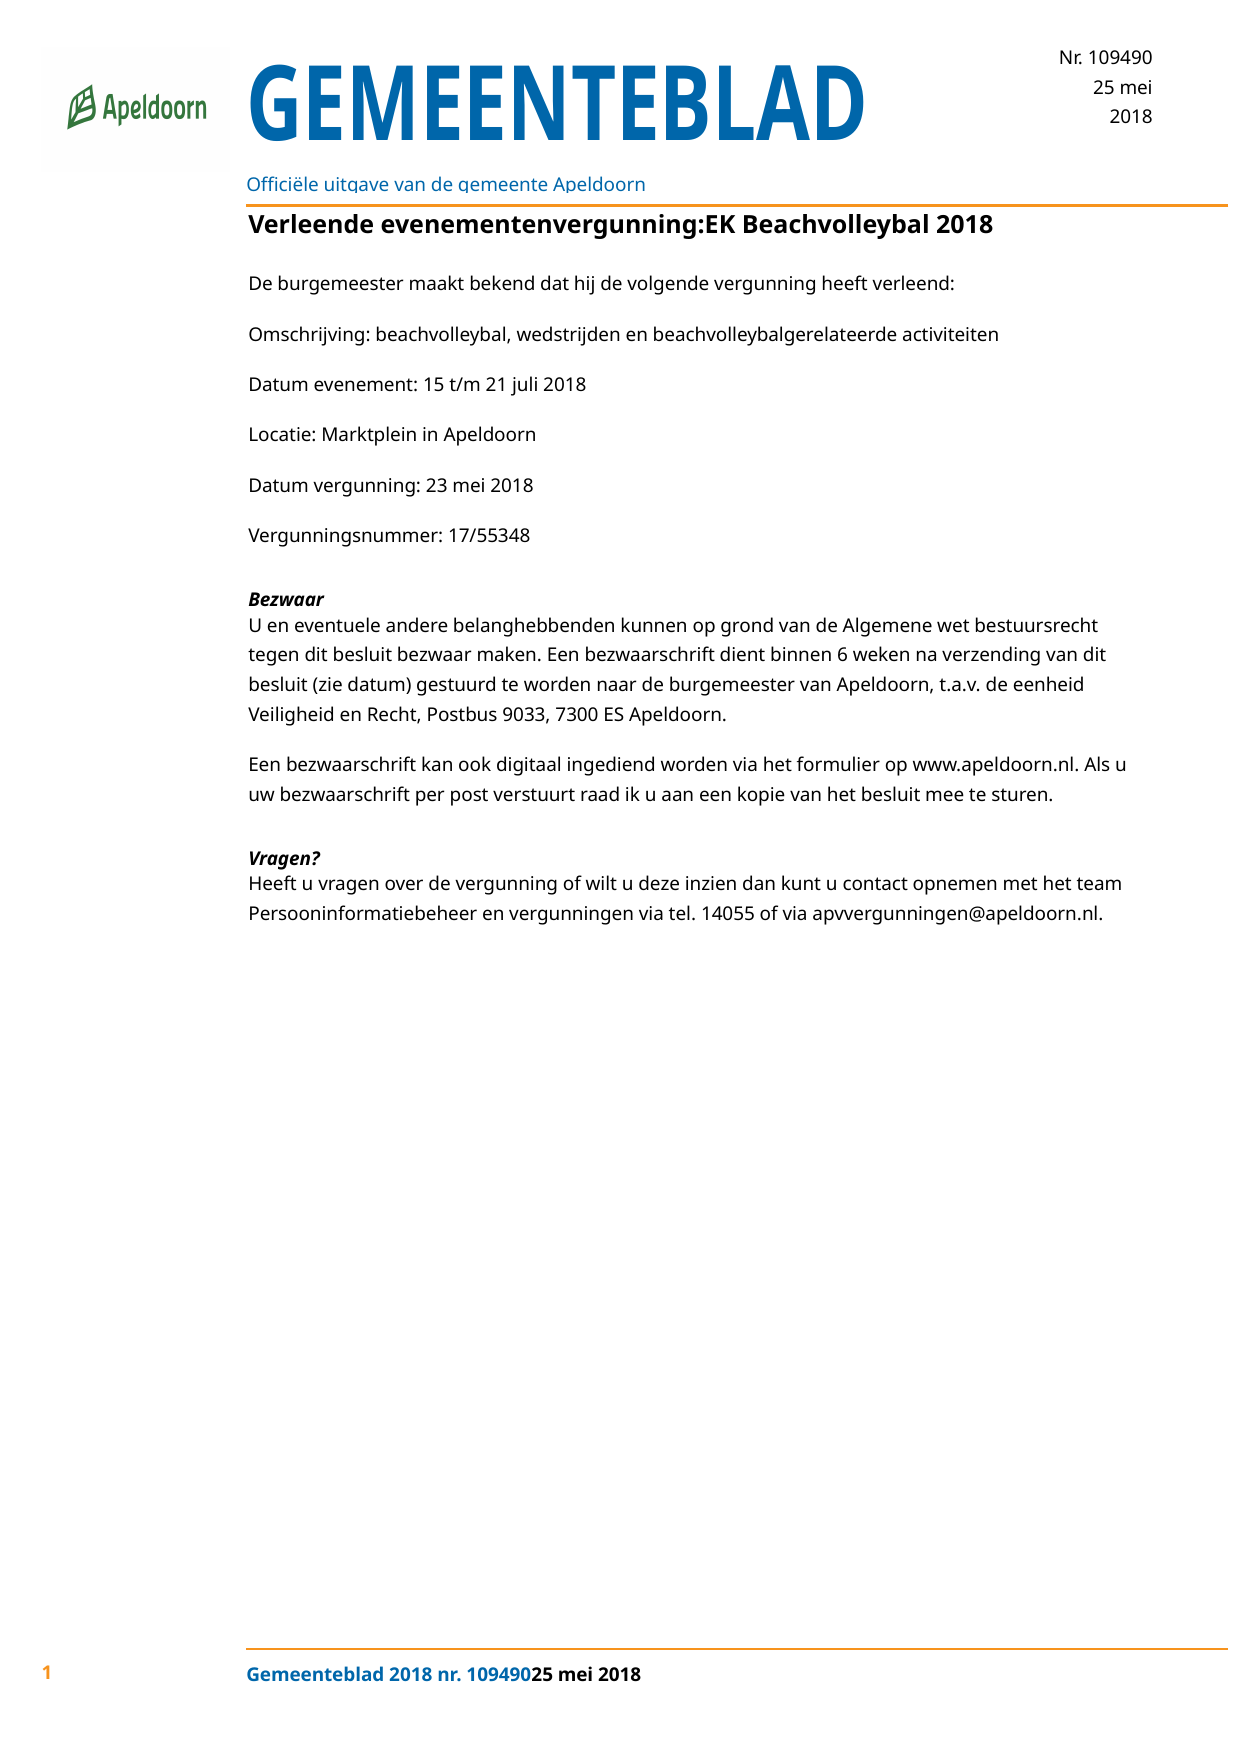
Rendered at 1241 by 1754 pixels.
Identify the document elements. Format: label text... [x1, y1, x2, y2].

text Datum evenement: 15 t/m 21 juli 2018 [248, 371, 1152, 397]
text Vergunningsnummer: 17/55348 [248, 522, 1152, 548]
text U en eventuele andere belanghebbenden kunnen op grond van de Algemene wet bestuursrecht tegen dit besluit bezwaar maken. Een bezwaarschrift dient binnen 6 weken na verzending van dit besluit (zie datum) gestuurd te worden naar de burgemeester van Apeldoorn, t.a.v. de eenheid Veiligheid en Recht, Postbus 9033, 7300 ES Apeldoorn. [248, 612, 1152, 727]
text Omschrijving: beachvolleybal, wedstrijden en beachvolleybalgerelateerde activiteiten [248, 321, 1152, 346]
text Datum vergunning: 23 mei 2018 [248, 472, 1152, 498]
text Vragen? [248, 845, 1152, 871]
text Verleende evenementenvergunning:EK Beachvolleybal 2018 [248, 207, 1152, 241]
text Een bezwaarschrift kan ook digitaal ingediend worden via het formulier op www.apeldoorn.nl. Als u uw bezwaarschrift per post verstuurt raad ik u aan een kopie van het besluit mee te sturen. [248, 751, 1152, 807]
text Locatie: Marktplein in Apeldoorn [248, 422, 1152, 447]
text Bezwaar [248, 586, 1152, 612]
text Heeft u vragen over de vergunning of wilt u deze inzien dan kunt u contact opnemen met het team Persooninformatiebeheer en vergunningen via tel. 14055 of via apvvergunningen@apeldoorn.nl. [248, 871, 1152, 926]
picture [41, 47, 231, 172]
text De burgemeester maakt bekend dat hij de volgende vergunning heeft verleend: [248, 270, 1152, 296]
